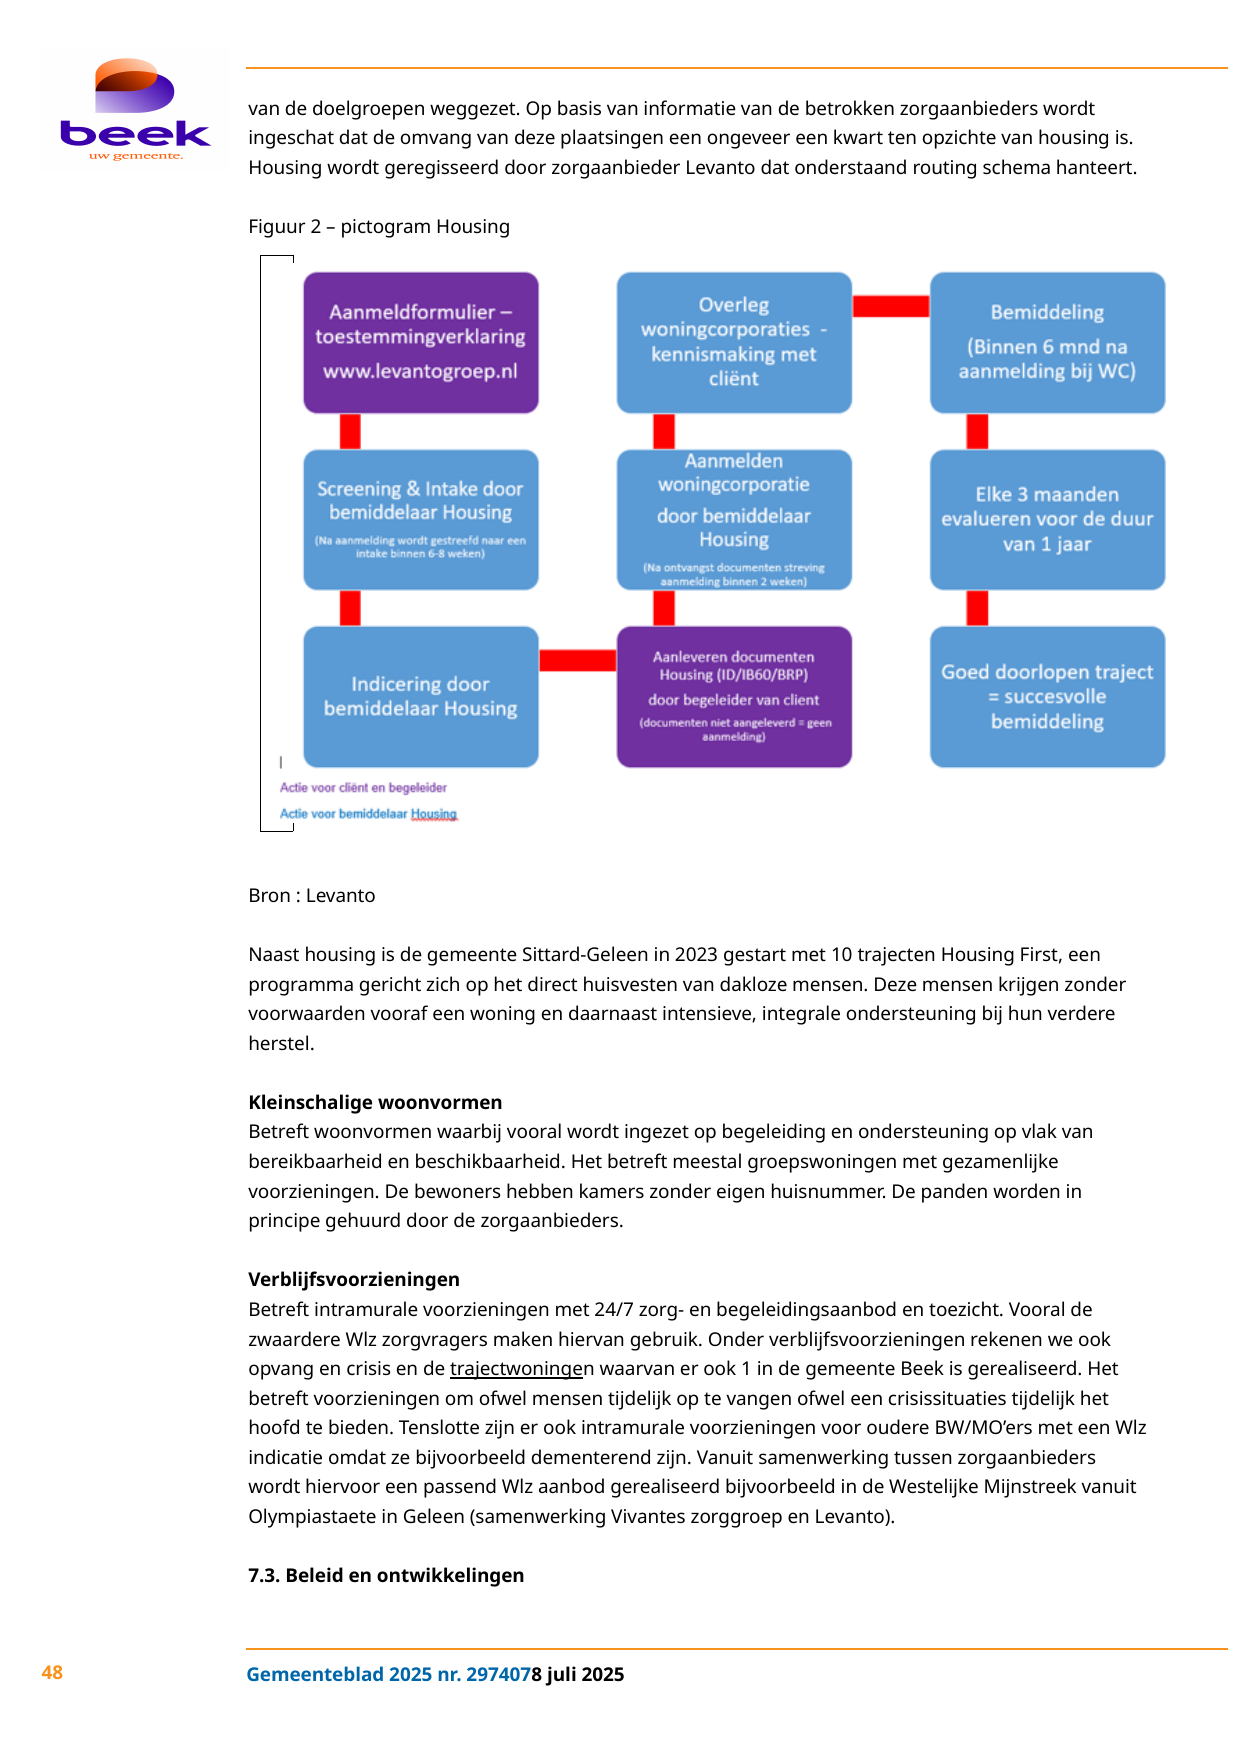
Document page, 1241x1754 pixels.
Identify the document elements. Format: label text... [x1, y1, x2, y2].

text 7.3. Beleid en ontwikkelingen [248, 1562, 1152, 1588]
text Verblijfsvoorzieningen [248, 1267, 1152, 1292]
text Betreft intramurale voorzieningen met 24/7 zorg- en begeleidingsaanbod en toezicht. Vooral de zwaardere Wlz zorgvragers maken hiervan gebruik. Onder verblijfsvoorzieningen rekenen we ook opvang en crisis en de trajectwoningen waarvan er ook 1 in de gemeente Beek is gerealiseerd. Het betreft voorzieningen om ofwel mensen tijdelijk op te vangen ofwel een crisissituaties tijdelijk het hoofd te bieden. Tenslotte zijn er ook intramurale voorzieningen voor oudere BW/MO’ers met een Wlz indicatie omdat ze bijvoorbeeld dementerend zijn. Vanuit samenwerking tussen zorgaanbieders wordt hiervoor een passend Wlz aanbod gerealiseerd bijvoorbeeld in de Westelijke Mijnstreek vanuit Olympiastaete in Geleen (samenwerking Vivantes zorggroep en Levanto). [248, 1296, 1152, 1529]
text Betreft woonvormen waarbij vooral wordt ingezet op begeleiding en ondersteuning op vlak van bereikbaarheid en beschikbaarheid. Het betreft meestal groepswoningen met gezamenlijke voorzieningen. De bewoners hebben kamers zonder eigen huisnummer. De panden worden in principe gehuurd door de zorgaanbieders. [248, 1119, 1152, 1233]
text Naast housing is de gemeente Sittard-Geleen in 2023 gestart met 10 trajecten Housing First, een programma gericht zich op het direct huisvesten van dakloze mensen. Deze mensen krijgen zonder voorwaarden vooraf een woning en daarnaast intensieve, integrale ondersteuning bij hun verdere herstel. [248, 941, 1152, 1056]
picture [41, 47, 231, 172]
text Figuur 2 – pictogram Housing [248, 213, 1152, 239]
text Bron : Levanto [248, 882, 1152, 908]
picture [268, 263, 1173, 823]
text van de doelgroepen weggezet. Op basis van informatie van de betrokken zorgaanbieders wordt ingeschat dat de omvang van deze plaatsingen een ongeveer een kwart ten opzichte van housing is. Housing wordt geregisseerd door zorgaanbieder Levanto dat onderstaand routing schema hanteert. [248, 95, 1152, 180]
text Kleinschalige woonvormen [248, 1089, 1152, 1115]
